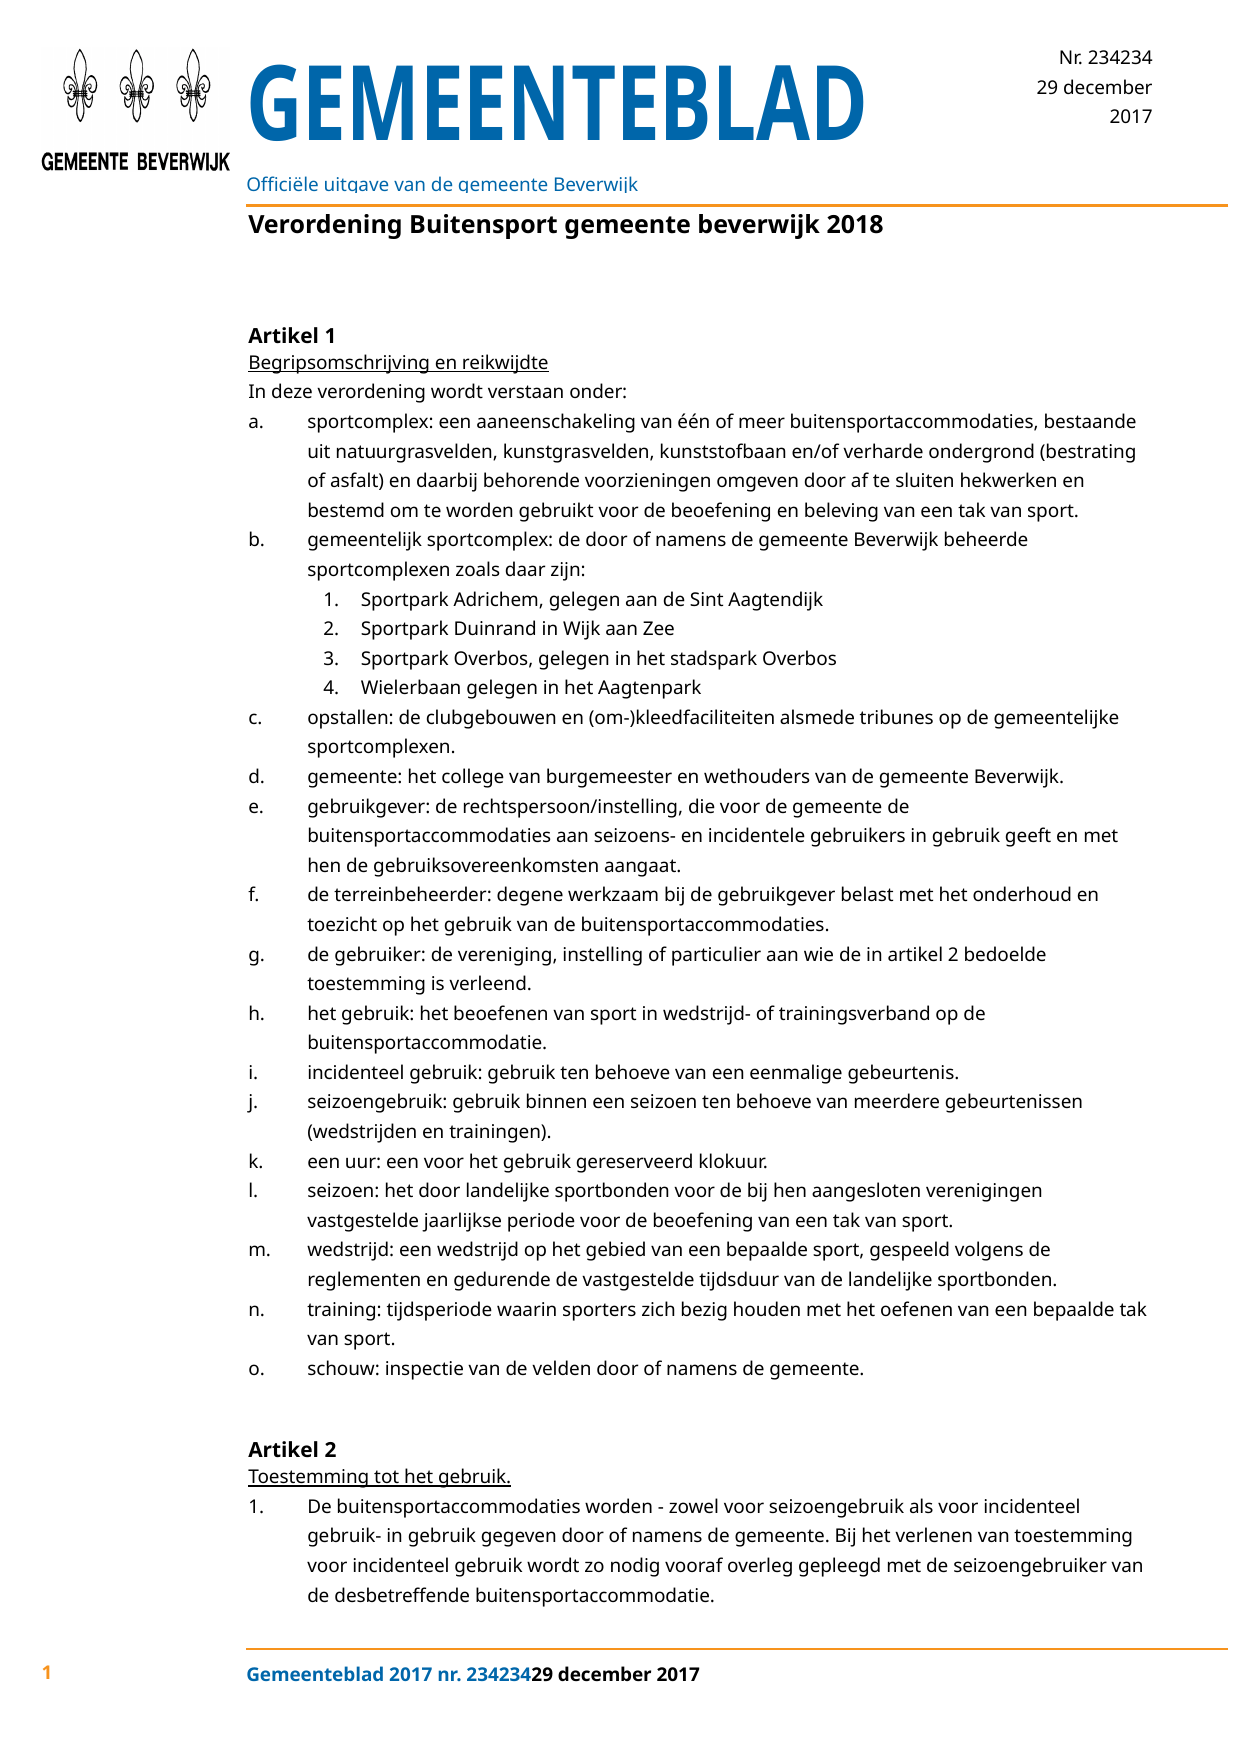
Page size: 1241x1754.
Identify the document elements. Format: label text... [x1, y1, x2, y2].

list sportcomplex: een aaneenschakeling van één of meer buitensportaccommodaties, bestaande uit natuurgrasvelden, kunstgrasvelden, kunststofbaan en/of verharde ondergrond (bestrating of asfalt) en daarbij behorende voorzieningen omgeven door af te sluiten hekwerken en bestemd om te worden gebruikt voor de beoefening en beleving van een tak van sport. [248, 408, 1152, 523]
list een uur: een voor het gebruik gereserveerd klokuur. [248, 1148, 1152, 1174]
list de terreinbeheerder: degene werkzaam bij de gebruikgever belast met het onderhoud en toezicht op het gebruik van de buitensportaccommodaties. [248, 882, 1152, 937]
list seizoen: het door landelijke sportbonden voor de bij hen aangesloten verenigingen vastgestelde jaarlijkse periode voor de beoefening van een tak van sport. [248, 1177, 1152, 1233]
list de gebruiker: de vereniging, instelling of particulier aan wie de in artikel 2 bedoelde toestemming is verleend. [248, 941, 1152, 996]
text Verordening Buitensport gemeente beverwijk 2018 [248, 207, 1152, 241]
list training: tijdsperiode waarin sporters zich bezig houden met het oefenen van een bepaalde tak van sport. [248, 1296, 1152, 1351]
text Artikel 1 [248, 321, 1152, 349]
list gemeentelijk sportcomplex: de door of namens de gemeente Beverwijk beheerde sportcomplexen zoals daar zijn: [248, 527, 1152, 582]
list opstallen: de clubgebouwen en (om-)kleedfaciliteiten alsmede tribunes op de gemeentelijke sportcomplexen. [248, 704, 1152, 759]
text Artikel 2 [248, 1435, 1152, 1463]
list Wielerbaan gelegen in het Aagtenpark [323, 674, 1152, 700]
text In deze verordening wordt verstaan onder: [248, 379, 1152, 404]
text Begripsomschrijving en reikwijdte [248, 349, 1152, 375]
list De buitensportaccommodaties worden - zowel voor seizoengebruik als voor incidenteel gebruik- in gebruik gegeven door of namens de gemeente. Bij het verlenen van toestemming voor incidenteel gebruik wordt zo nodig vooraf overleg gepleegd met de seizoengebruiker van de desbetreffende buitensportaccommodatie. [248, 1493, 1152, 1607]
picture [41, 47, 231, 172]
list Sportpark Overbos, gelegen in het stadspark Overbos [323, 645, 1152, 671]
list wedstrijd: een wedstrijd op het gebied van een bepaalde sport, gespeeld volgens de reglementen en gedurende de vastgestelde tijdsduur van de landelijke sportbonden. [248, 1237, 1152, 1292]
list gebruikgever: de rechtspersoon/instelling, die voor de gemeente de buitensportaccommodaties aan seizoens- en incidentele gebruikers in gebruik geeft en met hen de gebruiksovereenkomsten aangaat. [248, 793, 1152, 878]
list schouw: inspectie van de velden door of namens de gemeente. [248, 1355, 1152, 1381]
list gemeente: het college van burgemeester en wethouders van de gemeente Beverwijk. [248, 763, 1152, 789]
list seizoengebruik: gebruik binnen een seizoen ten behoeve van meerdere gebeurtenissen (wedstrijden en trainingen). [248, 1089, 1152, 1144]
list Sportpark Adrichem, gelegen aan de Sint Aagtendijk [323, 586, 1152, 612]
list Sportpark Duinrand in Wijk aan Zee [323, 615, 1152, 641]
text Toestemming tot het gebruik. [248, 1463, 1152, 1489]
list incidenteel gebruik: gebruik ten behoeve van een eenmalige gebeurtenis. [248, 1059, 1152, 1085]
list het gebruik: het beoefenen van sport in wedstrijd- of trainingsverband op de buitensportaccommodatie. [248, 1000, 1152, 1055]
